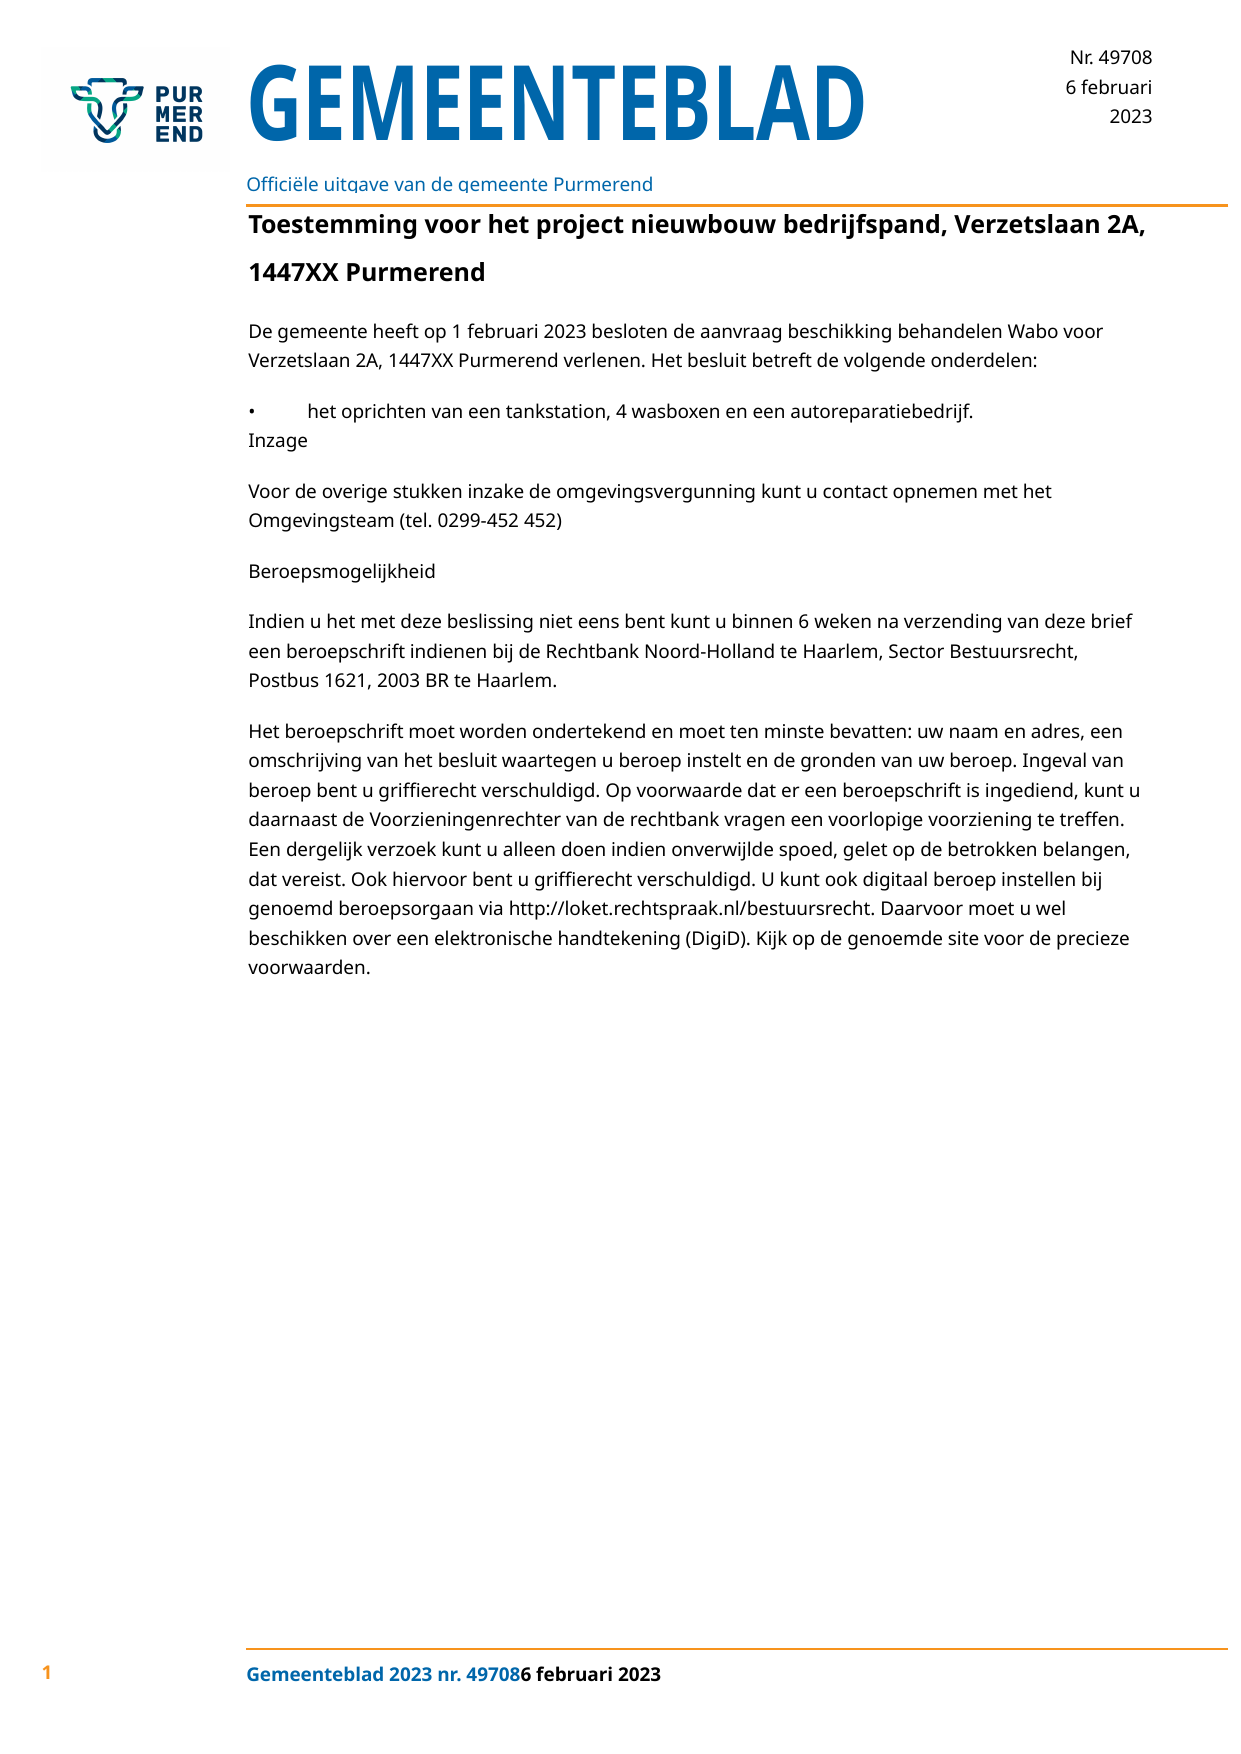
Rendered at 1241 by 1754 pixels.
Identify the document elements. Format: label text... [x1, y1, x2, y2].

text Beroepsmogelijkheid [248, 558, 1152, 584]
text Indien u het met deze beslissing niet eens bent kunt u binnen 6 weken na verzending van deze brief een beroepschrift indienen bij de Rechtbank Noord-Holland te Haarlem, Sector Bestuursrecht, Postbus 1621, 2003 BR te Haarlem. [248, 608, 1152, 693]
text Het beroepschrift moet worden ondertekend en moet ten minste bevatten: uw naam en adres, een omschrijving van het besluit waartegen u beroep instelt en de gronden van uw beroep. Ingeval van beroep bent u griffierecht verschuldigd. Op voorwaarde dat er een beroepschrift is ingediend, kunt u daarnaast de Voorzieningenrechter van de rechtbank vragen een voorlopige voorziening te treffen. Een dergelijk verzoek kunt u alleen doen indien onverwijlde spoed, gelet op de betrokken belangen, dat vereist. Ook hiervoor bent u griffierecht verschuldigd. U kunt ook digitaal beroep instellen bij genoemd beroepsorgaan via http://loket.rechtspraak.nl/bestuursrecht. Daarvoor moet u wel beschikken over een elektronische handtekening (DigiD). Kijk op de genoemde site voor de precieze voorwaarden. [248, 718, 1152, 980]
text Toestemming voor het project nieuwbouw bedrijfspand, Verzetslaan 2A, 1447XX Purmerend [248, 207, 1152, 288]
text De gemeente heeft op 1 februari 2023 besloten de aanvraag beschikking behandelen Wabo voor Verzetslaan 2A, 1447XX Purmerend verlenen. Het besluit betreft de volgende onderdelen: [248, 318, 1152, 373]
list het oprichten van een tankstation, 4 wasboxen en een autoreparatiebedrijf. [248, 398, 1152, 424]
text Voor de overige stukken inzake de omgevingsvergunning kunt u contact opnemen met het Omgevingsteam (tel. 0299-452 452) [248, 478, 1152, 533]
picture [41, 47, 231, 172]
text Inzage [248, 427, 1152, 453]
